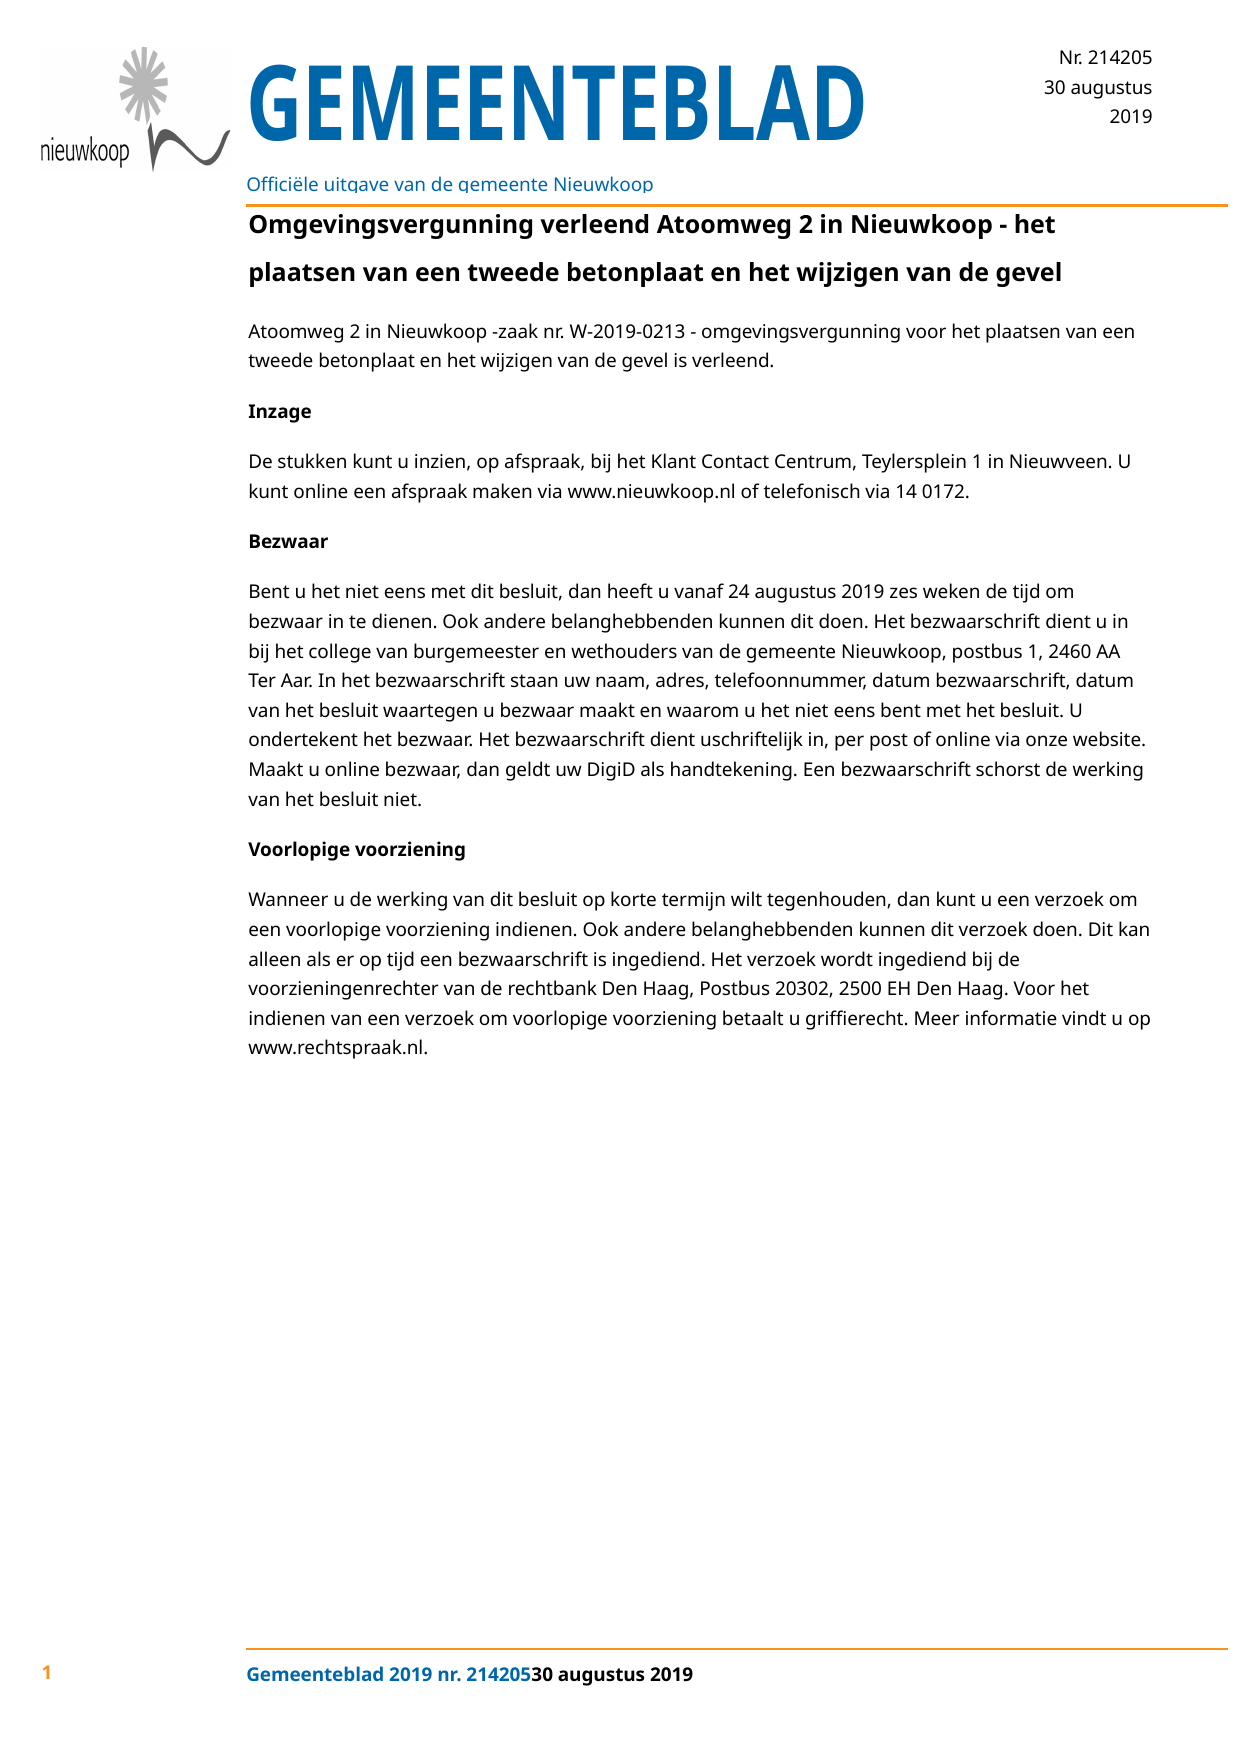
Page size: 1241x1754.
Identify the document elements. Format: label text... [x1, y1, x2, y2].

text Bezwaar [248, 528, 1152, 554]
text Omgevingsvergunning verleend Atoomweg 2 in Nieuwkoop - het plaatsen van een tweede betonplaat en het wijzigen van de gevel [248, 207, 1152, 288]
text De stukken kunt u inzien, op afspraak, bij het Klant Contact Centrum, Teylersplein 1 in Nieuwveen. U kunt online een afspraak maken via www.nieuwkoop.nl of telefonisch via 14 0172. [248, 448, 1152, 504]
text Atoomweg 2 in Nieuwkoop -zaak nr. W-2019-0213 - omgevingsvergunning voor het plaatsen van een tweede betonplaat en het wijzigen van de gevel is verleend. [248, 318, 1152, 373]
text Inzage [248, 398, 1152, 424]
text Bent u het niet eens met dit besluit, dan heeft u vanaf 24 augustus 2019 zes weken de tijd om bezwaar in te dienen. Ook andere belanghebbenden kunnen dit doen. Het bezwaarschrift dient u in bij het college van burgemeester en wethouders van de gemeente Nieuwkoop, postbus 1, 2460 AA Ter Aar. In het bezwaarschrift staan uw naam, adres, telefoonnummer, datum bezwaarschrift, datum van het besluit waartegen u bezwaar maakt en waarom u het niet eens bent met het besluit. U ondertekent het bezwaar. Het bezwaarschrift dient uschriftelijk in, per post of online via onze website. Maakt u online bezwaar, dan geldt uw DigiD als handtekening. Een bezwaarschrift schorst de werking van het besluit niet. [248, 579, 1152, 812]
picture [41, 47, 231, 172]
text Wanneer u de werking van dit besluit op korte termijn wilt tegenhouden, dan kunt u een verzoek om een voorlopige voorziening indienen. Ook andere belanghebbenden kunnen dit verzoek doen. Dit kan alleen als er op tijd een bezwaarschrift is ingediend. Het verzoek wordt ingediend bij de voorzieningenrechter van de rechtbank Den Haag, Postbus 20302, 2500 EH Den Haag. Voor het indienen van een verzoek om voorlopige voorziening betaalt u griffierecht. Meer informatie vindt u op www.rechtspraak.nl. [248, 887, 1152, 1060]
text Voorlopige voorziening [248, 836, 1152, 862]
